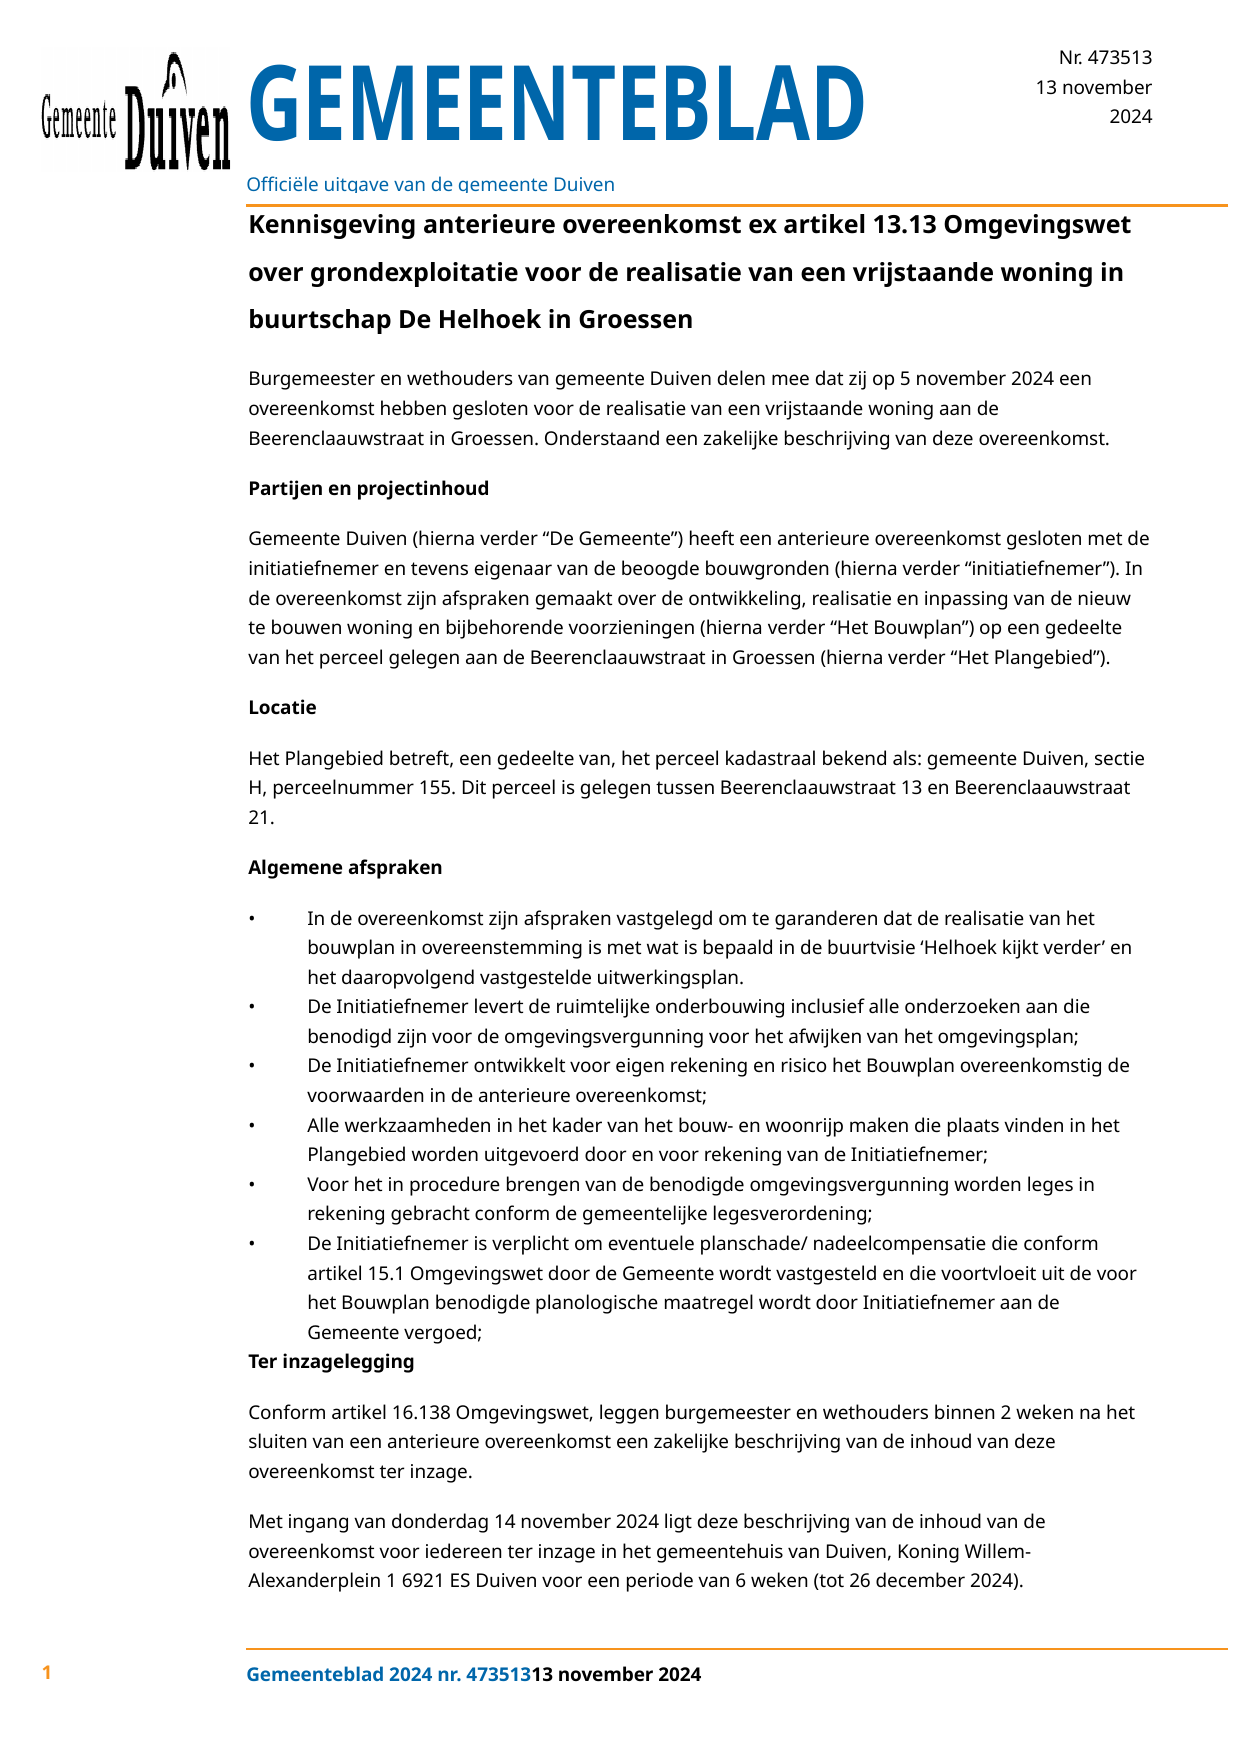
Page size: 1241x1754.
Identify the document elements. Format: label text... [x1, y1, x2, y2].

text Conform artikel 16.138 Omgevingswet, leggen burgemeester en wethouders binnen 2 weken na het sluiten van een anterieure overeenkomst een zakelijke beschrijving van de inhoud van deze overeenkomst ter inzage. [248, 1399, 1152, 1484]
list In de overeenkomst zijn afspraken vastgelegd om te garanderen dat de realisatie van het bouwplan in overeenstemming is met wat is bepaald in de buurtvisie ‘Helhoek kijkt verder’ en het daaropvolgend vastgestelde uitwerkingsplan. [248, 905, 1152, 989]
text Ter inzagelegging [248, 1348, 1152, 1374]
list De Initiatiefnemer ontwikkelt voor eigen rekening en risico het Bouwplan overeenkomstig de voorwaarden in de anterieure overeenkomst; [248, 1053, 1152, 1108]
text Locatie [248, 694, 1152, 720]
text Algemene afspraken [248, 854, 1152, 880]
text Het Plangebied betreft, een gedeelte van, het perceel kadastraal bekend als: gemeente Duiven, sectie H, perceelnummer 155. Dit perceel is gelegen tussen Beerenclaauwstraat 13 en Beerenclaauwstraat 21. [248, 745, 1152, 829]
text Kennisgeving anterieure overeenkomst ex artikel 13.13 Omgevingswet over grondexploitatie voor de realisatie van een vrijstaande woning in buurtschap De Helhoek in Groessen [248, 207, 1152, 336]
text Met ingang van donderdag 14 november 2024 ligt deze beschrijving van de inhoud van de overeenkomst voor iedereen ter inzage in het gemeentehuis van Duiven, Koning Willem-Alexanderplein 1 6921 ES Duiven voor een periode van 6 weken (tot 26 december 2024). [248, 1508, 1152, 1593]
text Gemeente Duiven (hierna verder “De Gemeente”) heeft een anterieure overeenkomst gesloten met de initiatiefnemer en tevens eigenaar van de beoogde bouwgronden (hierna verder ‘‘initiatiefnemer’’). In de overeenkomst zijn afspraken gemaakt over de ontwikkeling, realisatie en inpassing van de nieuw te bouwen woning en bijbehorende voorzieningen (hierna verder “Het Bouwplan”) op een gedeelte van het perceel gelegen aan de Beerenclaauwstraat in Groessen (hierna verder “Het Plangebied”). [248, 526, 1152, 669]
list Voor het in procedure brengen van de benodigde omgevingsvergunning worden leges in rekening gebracht conform de gemeentelijke legesverordening; [248, 1171, 1152, 1226]
text Burgemeester en wethouders van gemeente Duiven delen mee dat zij op 5 november 2024 een overeenkomst hebben gesloten voor de realisatie van een vrijstaande woning aan de Beerenclaauwstraat in Groessen. Onderstaand een zakelijke beschrijving van deze overeenkomst. [248, 366, 1152, 450]
list De Initiatiefnemer is verplicht om eventuele planschade/ nadeelcompensatie die conform artikel 15.1 Omgevingswet door de Gemeente wordt vastgesteld en die voortvloeit uit de voor het Bouwplan benodigde planologische maatregel wordt door Initiatiefnemer aan de Gemeente vergoed; [248, 1230, 1152, 1344]
picture [41, 47, 231, 172]
list Alle werkzaamheden in het kader van het bouw- en woonrijp maken die plaats vinden in het Plangebied worden uitgevoerd door en voor rekening van de Initiatiefnemer; [248, 1112, 1152, 1167]
list De Initiatiefnemer levert de ruimtelijke onderbouwing inclusief alle onderzoeken aan die benodigd zijn voor de omgevingsvergunning voor het afwijken van het omgevingsplan; [248, 993, 1152, 1049]
text Partijen en projectinhoud [248, 475, 1152, 501]
